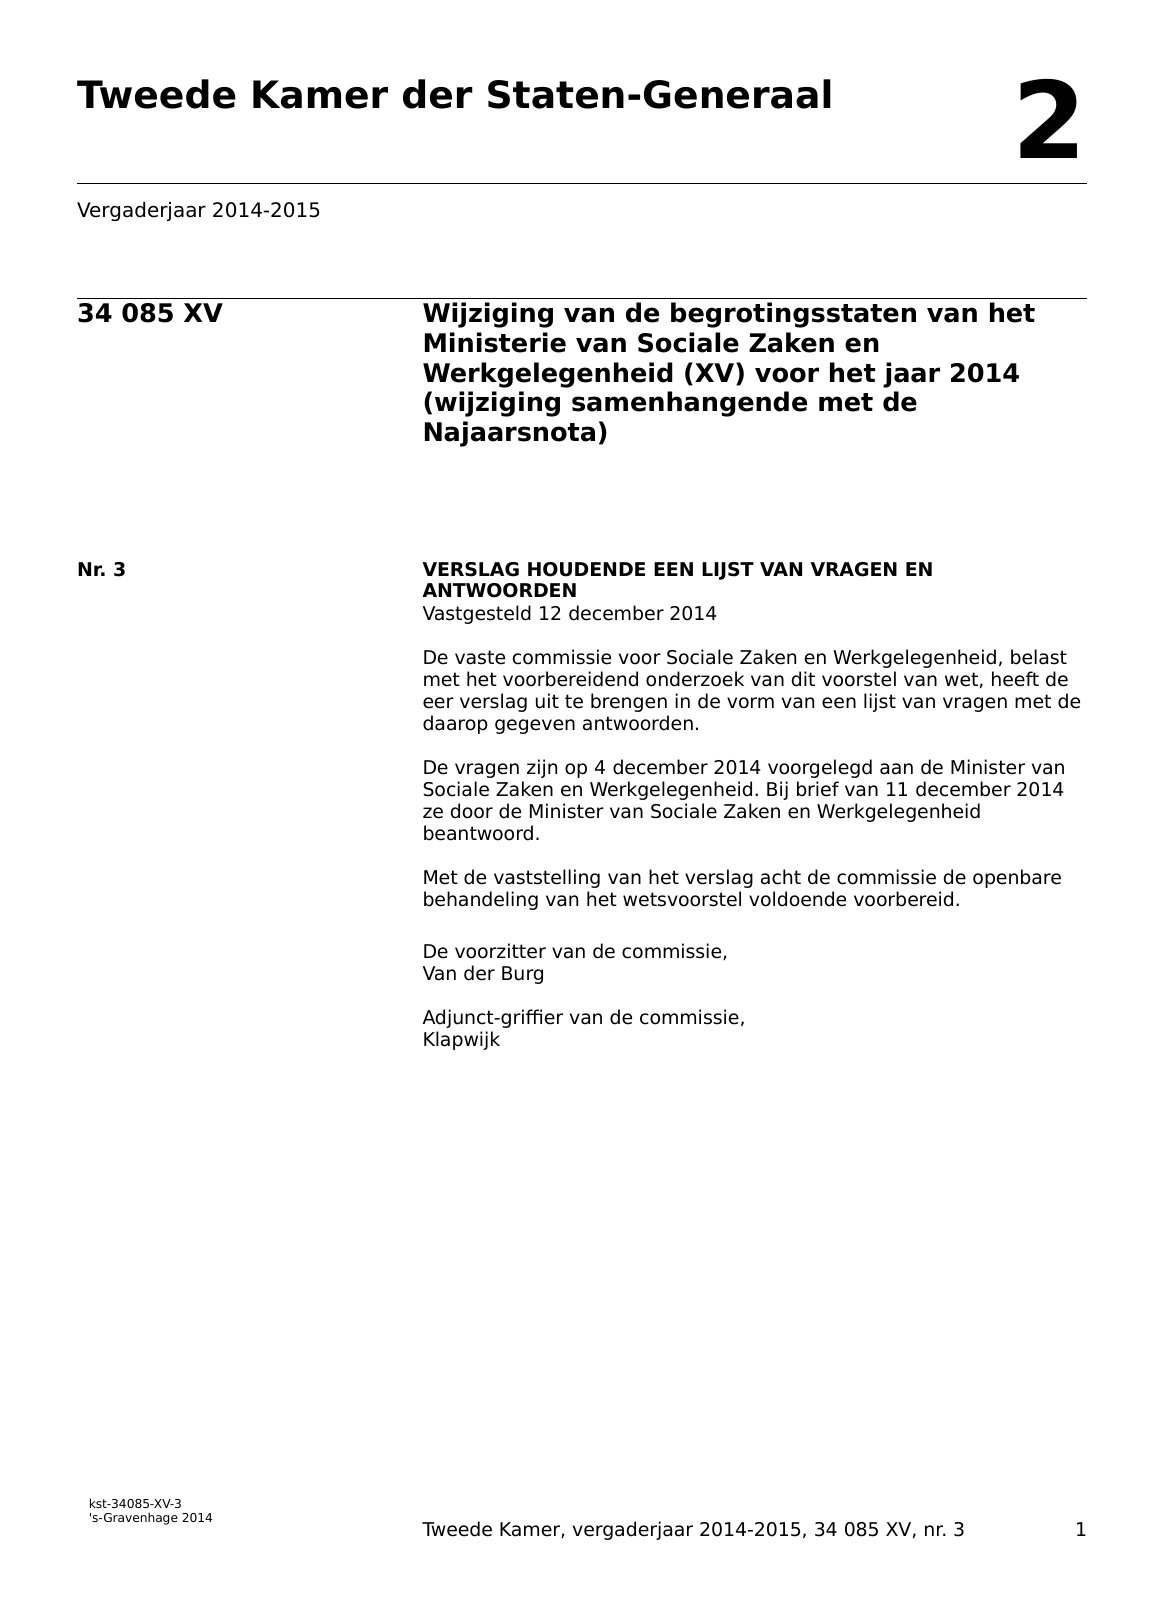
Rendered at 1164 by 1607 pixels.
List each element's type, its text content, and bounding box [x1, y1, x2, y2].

table_header 2 [886, 59, 1087, 183]
text Vastgesteld 12 december 2014 [422, 602, 1087, 624]
text Adjunct-griffier van de commissie, Klapwijk [422, 1007, 1087, 1051]
subtitle 34 085 XV Wijziging van de begrotingsstaten van het Ministerie van Sociale Zaken en Werkgelegenheid (XV) voor het jaar 2014 (wijziging samenhangende met de Najaarsnota) [77, 299, 1087, 447]
text De voorzitter van de commissie, Van der Burg [422, 941, 1087, 985]
table_header Tweede Kamer der Staten-Generaal [77, 59, 886, 183]
text Met de vaststelling van het verslag acht de commissie de openbare behandeling van het wetsvoorstel voldoende voorbereid. [422, 867, 1087, 911]
text De vaste commissie voor Sociale Zaken en Werkgelegenheid, belast met het voorbereidend onderzoek van dit voorstel van wet, heeft de eer verslag uit te brengen in de vorm van een lijst van vragen met de daarop gegeven antwoorden. [422, 647, 1087, 734]
subtitle Nr. 3 VERSLAG HOUDENDE EEN LIJST VAN VRAGEN EN ANTWOORDEN [77, 558, 1087, 602]
table_cell Vergaderjaar 2014-2015 [77, 184, 1087, 298]
text 's-Gravenhage 2014 [88, 1511, 323, 1525]
text De vragen zijn op 4 december 2014 voorgelegd aan de Minister van Sociale Zaken en Werkgelegenheid. Bij brief van 11 december 2014 ze door de Minister van Sociale Zaken en Werkgelegenheid beantwoord. [422, 757, 1087, 844]
text kst-34085-XV-3 [88, 1497, 323, 1511]
